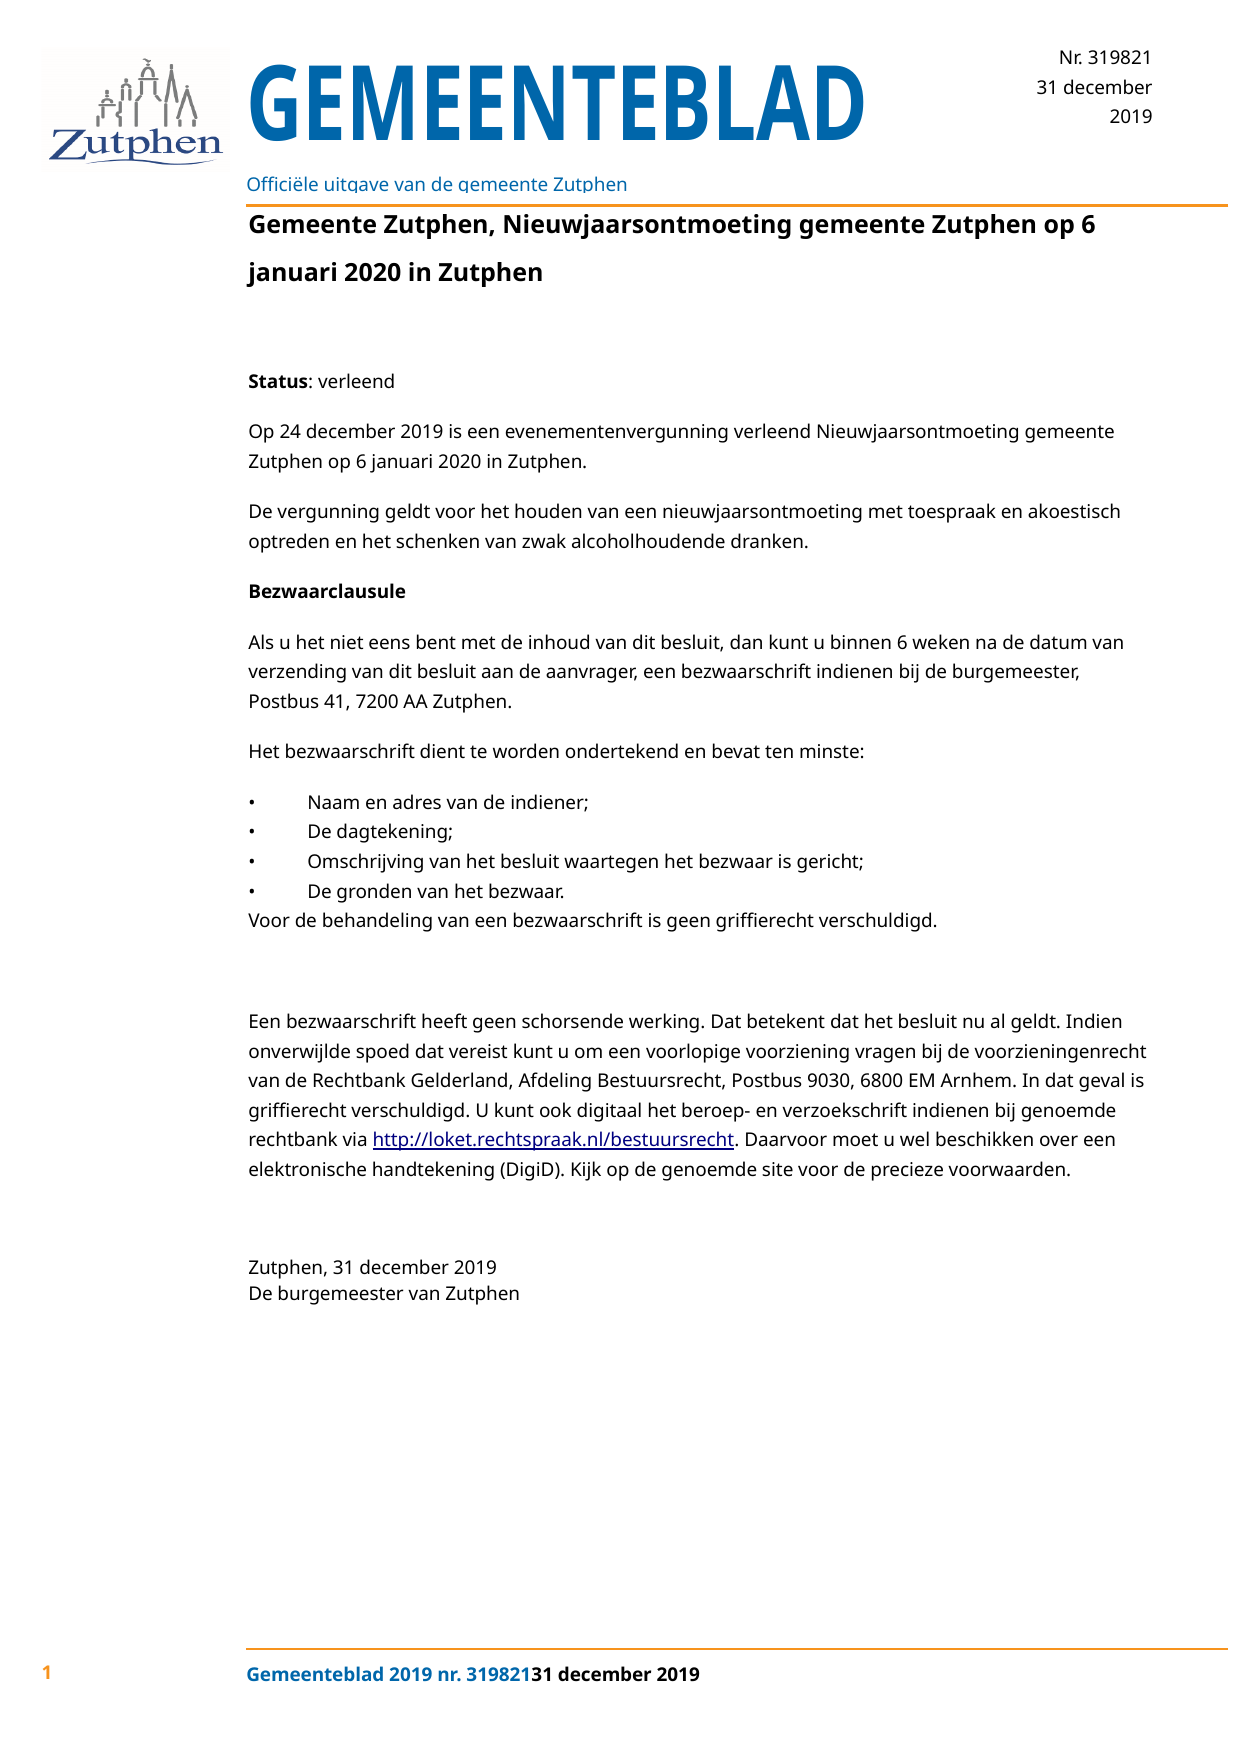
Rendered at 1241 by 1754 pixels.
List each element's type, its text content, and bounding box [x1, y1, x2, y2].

list De gronden van het bezwaar. [248, 878, 1152, 904]
text Bezwaarclausule [248, 579, 1152, 604]
list De dagtekening; [248, 819, 1152, 844]
list Omschrijving van het besluit waartegen het bezwaar is gericht; [248, 848, 1152, 874]
text De vergunning geldt voor het houden van een nieuwjaarsontmoeting met toespraak en akoestisch optreden en het schenken van zwak alcoholhoudende dranken. [248, 499, 1152, 554]
text Als u het niet eens bent met de inhoud van dit besluit, dan kunt u binnen 6 weken na de datum van verzending van dit besluit aan de aanvrager, een bezwaarschrift indienen bij de burgemeester, Postbus 41, 7200 AA Zutphen. [248, 629, 1152, 714]
text Een bezwaarschrift heeft geen schorsende werking. Dat betekent dat het besluit nu al geldt. Indien onverwijlde spoed dat vereist kunt u om een voorlopige voorziening vragen bij de voorzieningenrecht van de Rechtbank Gelderland, Afdeling Bestuursrecht, Postbus 9030, 6800 EM Arnhem. In dat geval is griffierecht verschuldigd. U kunt ook digitaal het beroep- en verzoekschrift indienen bij genoemde rechtbank via http://loket.rechtspraak.nl/bestuursrecht. Daarvoor moet u wel beschikken over een elektronische handtekening (DigiD). Kijk op de genoemde site voor de precieze voorwaarden. [248, 1008, 1152, 1182]
text Gemeente Zutphen, Nieuwjaarsontmoeting gemeente Zutphen op 6 januari 2020 in Zutphen [248, 207, 1152, 288]
text Zutphen, 31 december 2019 [248, 1254, 1152, 1280]
text De burgemeester van Zutphen [248, 1280, 1152, 1306]
picture [41, 47, 231, 172]
list Naam en adres van de indiener; [248, 789, 1152, 815]
text Voor de behandeling van een bezwaarschrift is geen griffierecht verschuldigd. [248, 907, 1152, 933]
text Status: verleend [248, 368, 1152, 394]
text Op 24 december 2019 is een evenementenvergunning verleend Nieuwjaarsontmoeting gemeente Zutphen op 6 januari 2020 in Zutphen. [248, 419, 1152, 474]
text Het bezwaarschrift dient te worden ondertekend en bevat ten minste: [248, 739, 1152, 764]
